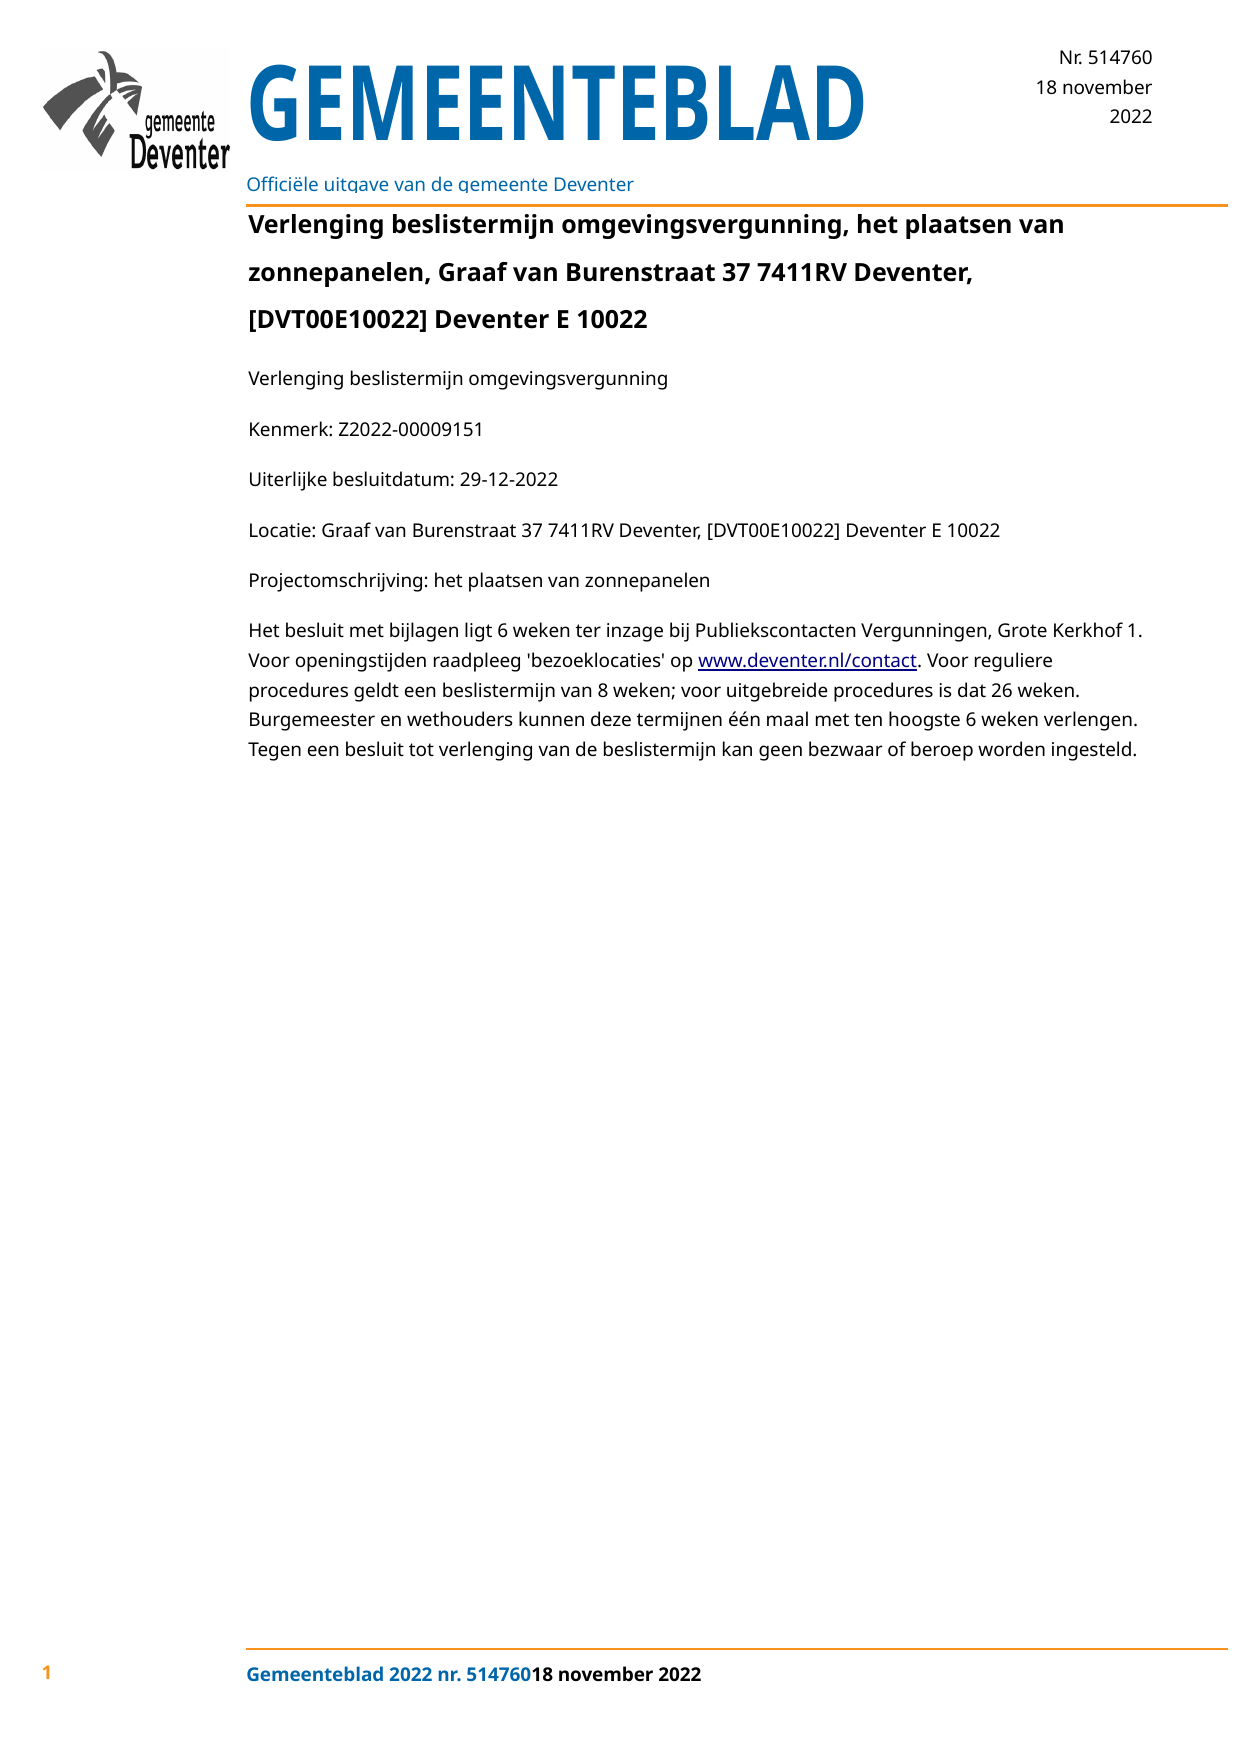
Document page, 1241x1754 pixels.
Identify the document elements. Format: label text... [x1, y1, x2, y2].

text Projectomschrijving: het plaatsen van zonnepanelen [248, 567, 1152, 593]
text Kenmerk: Z2022-00009151 [248, 416, 1152, 442]
picture [41, 47, 231, 172]
text Uiterlijke besluitdatum: 29-12-2022 [248, 466, 1152, 492]
text Locatie: Graaf van Burenstraat 37 7411RV Deventer, [DVT00E10022] Deventer E 10022 [248, 517, 1152, 542]
text Verlenging beslistermijn omgevingsvergunning, het plaatsen van zonnepanelen, Graaf van Burenstraat 37 7411RV Deventer, [DVT00E10022] Deventer E 10022 [248, 207, 1152, 336]
text Het besluit met bijlagen ligt 6 weken ter inzage bij Publiekscontacten Vergunningen, Grote Kerkhof 1. Voor openingstijden raadpleeg 'bezoeklocaties' op www.deventer.nl/contact. Voor reguliere procedures geldt een beslistermijn van 8 weken; voor uitgebreide procedures is dat 26 weken. Burgemeester en wethouders kunnen deze termijnen één maal met ten hoogste 6 weken verlengen. Tegen een besluit tot verlenging van de beslistermijn kan geen bezwaar of beroep worden ingesteld. [248, 618, 1152, 762]
text Verlenging beslistermijn omgevingsvergunning [248, 366, 1152, 391]
